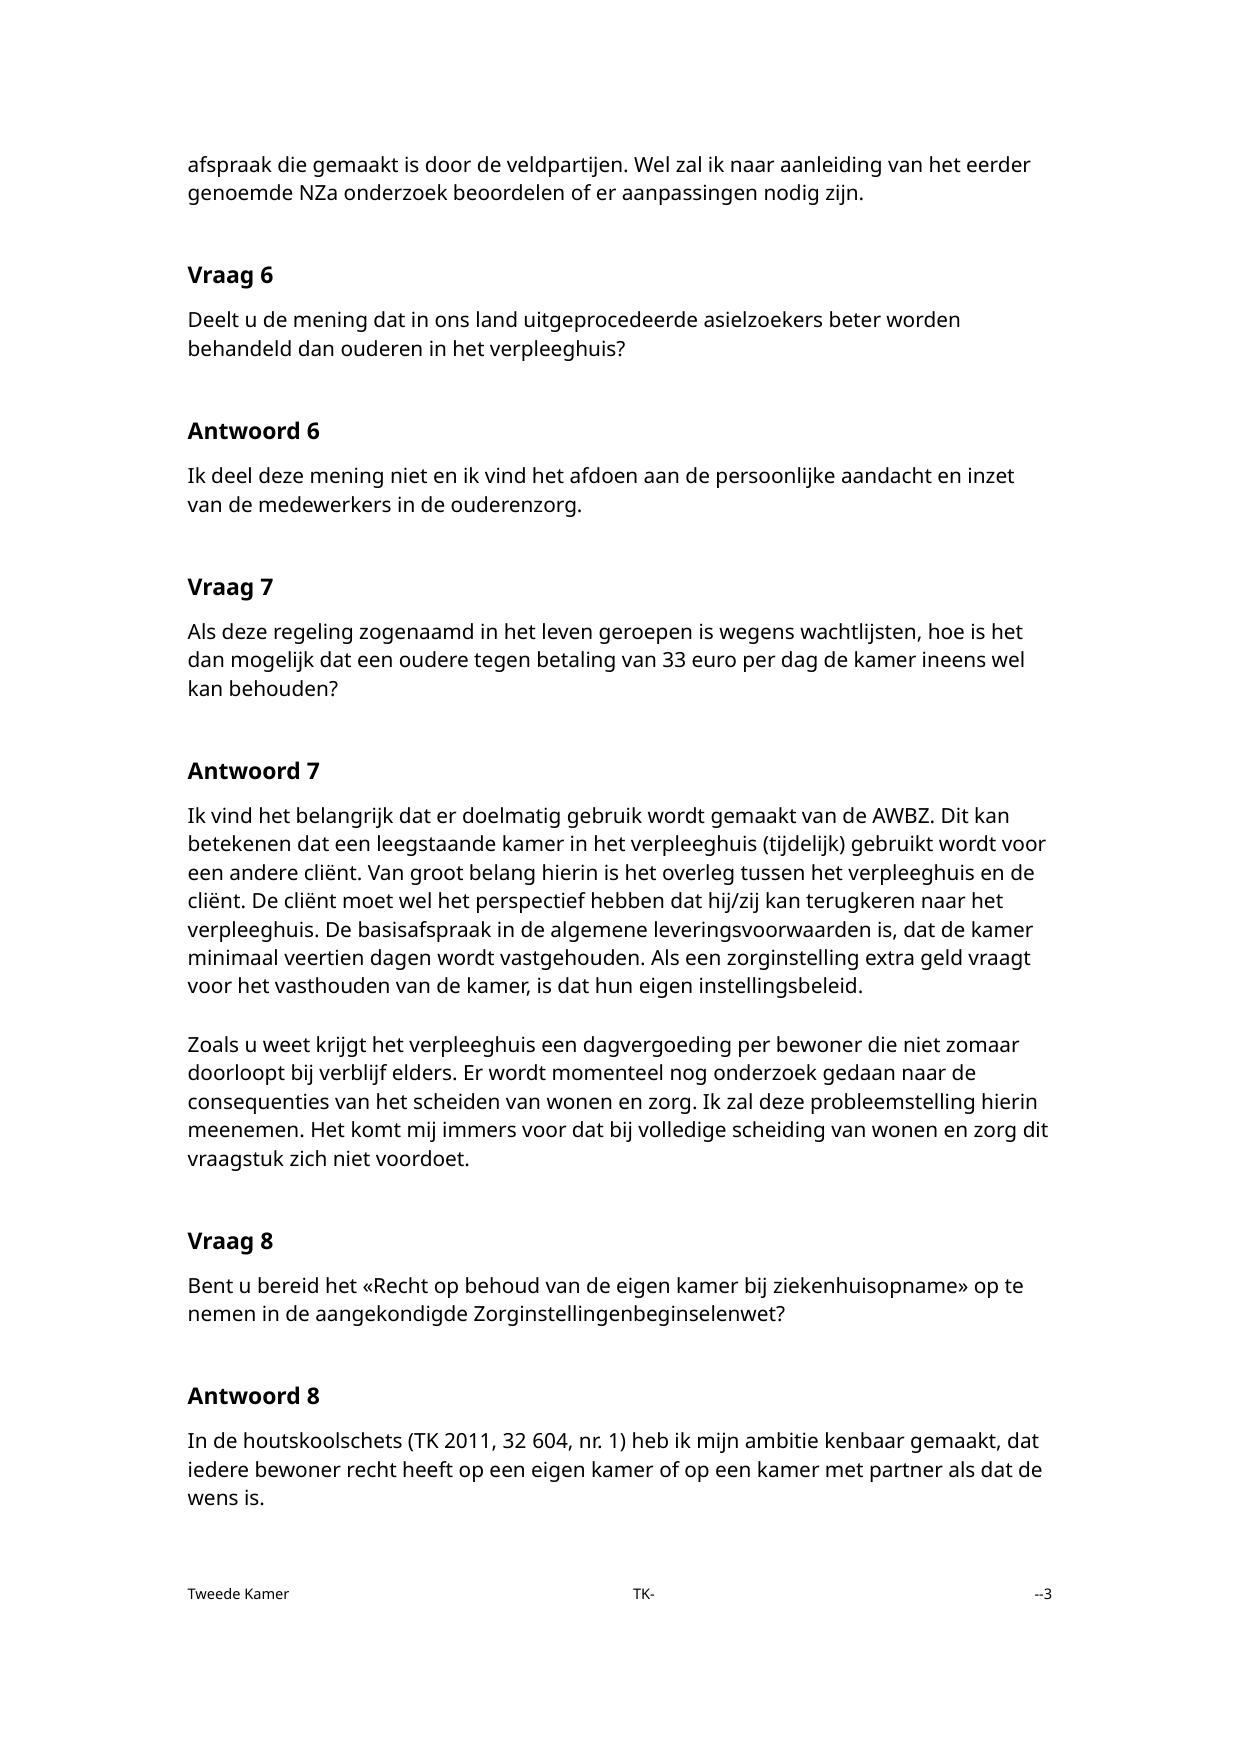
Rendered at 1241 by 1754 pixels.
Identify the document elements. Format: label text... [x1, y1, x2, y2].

text Deelt u de mening dat in ons land uitgeprocedeerde asielzoekers beter worden behandeld dan ouderen in het verpleeghuis? [187, 306, 1053, 362]
text In de houtskoolschets (TK 2011, 32 604, nr. 1) heb ik mijn ambitie kenbaar gemaakt, dat iedere bewoner recht heeft op een eigen kamer of op een kamer met partner als dat de wens is. [187, 1427, 1053, 1512]
subtitle Vraag 7 [187, 571, 1053, 602]
text Ik deel deze mening niet en ik vind het afdoen aan de persoonlijke aandacht en inzet van de medewerkers in de ouderenzorg. [187, 461, 1053, 518]
text afspraak die gemaakt is door de veldpartijen. Wel zal ik naar aanleiding van het eerder genoemde NZa onderzoek beoordelen of er aanpassingen nodig zijn. [187, 150, 1053, 207]
subtitle Antwoord 7 [187, 755, 1053, 786]
text Bent u bereid het «Recht op behoud van de eigen kamer bij ziekenhuisopname» op te nemen in de aangekondigde Zorginstellingenbeginselenwet? [187, 1271, 1053, 1328]
subtitle Vraag 8 [187, 1225, 1053, 1256]
text Als deze regeling zogenaamd in het leven geroepen is wegens wachtlijsten, hoe is het dan mogelijk dat een oudere tegen betaling van 33 euro per dag de kamer ineens wel kan behouden? [187, 617, 1053, 702]
text Ik vind het belangrijk dat er doelmatig gebruik wordt gemaakt van de AWBZ. Dit kan betekenen dat een leegstaande kamer in het verpleeghuis (tijdelijk) gebruikt wordt voor een andere cliënt. Van groot belang hierin is het overleg tussen het verpleeghuis en de cliënt. De cliënt moet wel het perspectief hebben dat hij/zij kan terugkeren naar het verpleeghuis. De basisafspraak in de algemene leveringsvoorwaarden is, dat de kamer minimaal veertien dagen wordt vastgehouden. Als een zorginstelling extra geld vraagt voor het vasthouden van de kamer, is dat hun eigen instellingsbeleid. [187, 801, 1053, 1000]
text Zoals u weet krijgt het verpleeghuis een dagvergoeding per bewoner die niet zomaar doorloopt bij verblijf elders. Er wordt momenteel nog onderzoek gedaan naar de consequenties van het scheiden van wonen en zorg. Ik zal deze probleemstelling hierin meenemen. Het komt mij immers voor dat bij volledige scheiding van wonen en zorg dit vraagstuk zich niet voordoet. [187, 1030, 1053, 1172]
subtitle Antwoord 8 [187, 1380, 1053, 1412]
subtitle Vraag 6 [187, 259, 1053, 291]
subtitle Antwoord 6 [187, 415, 1053, 446]
